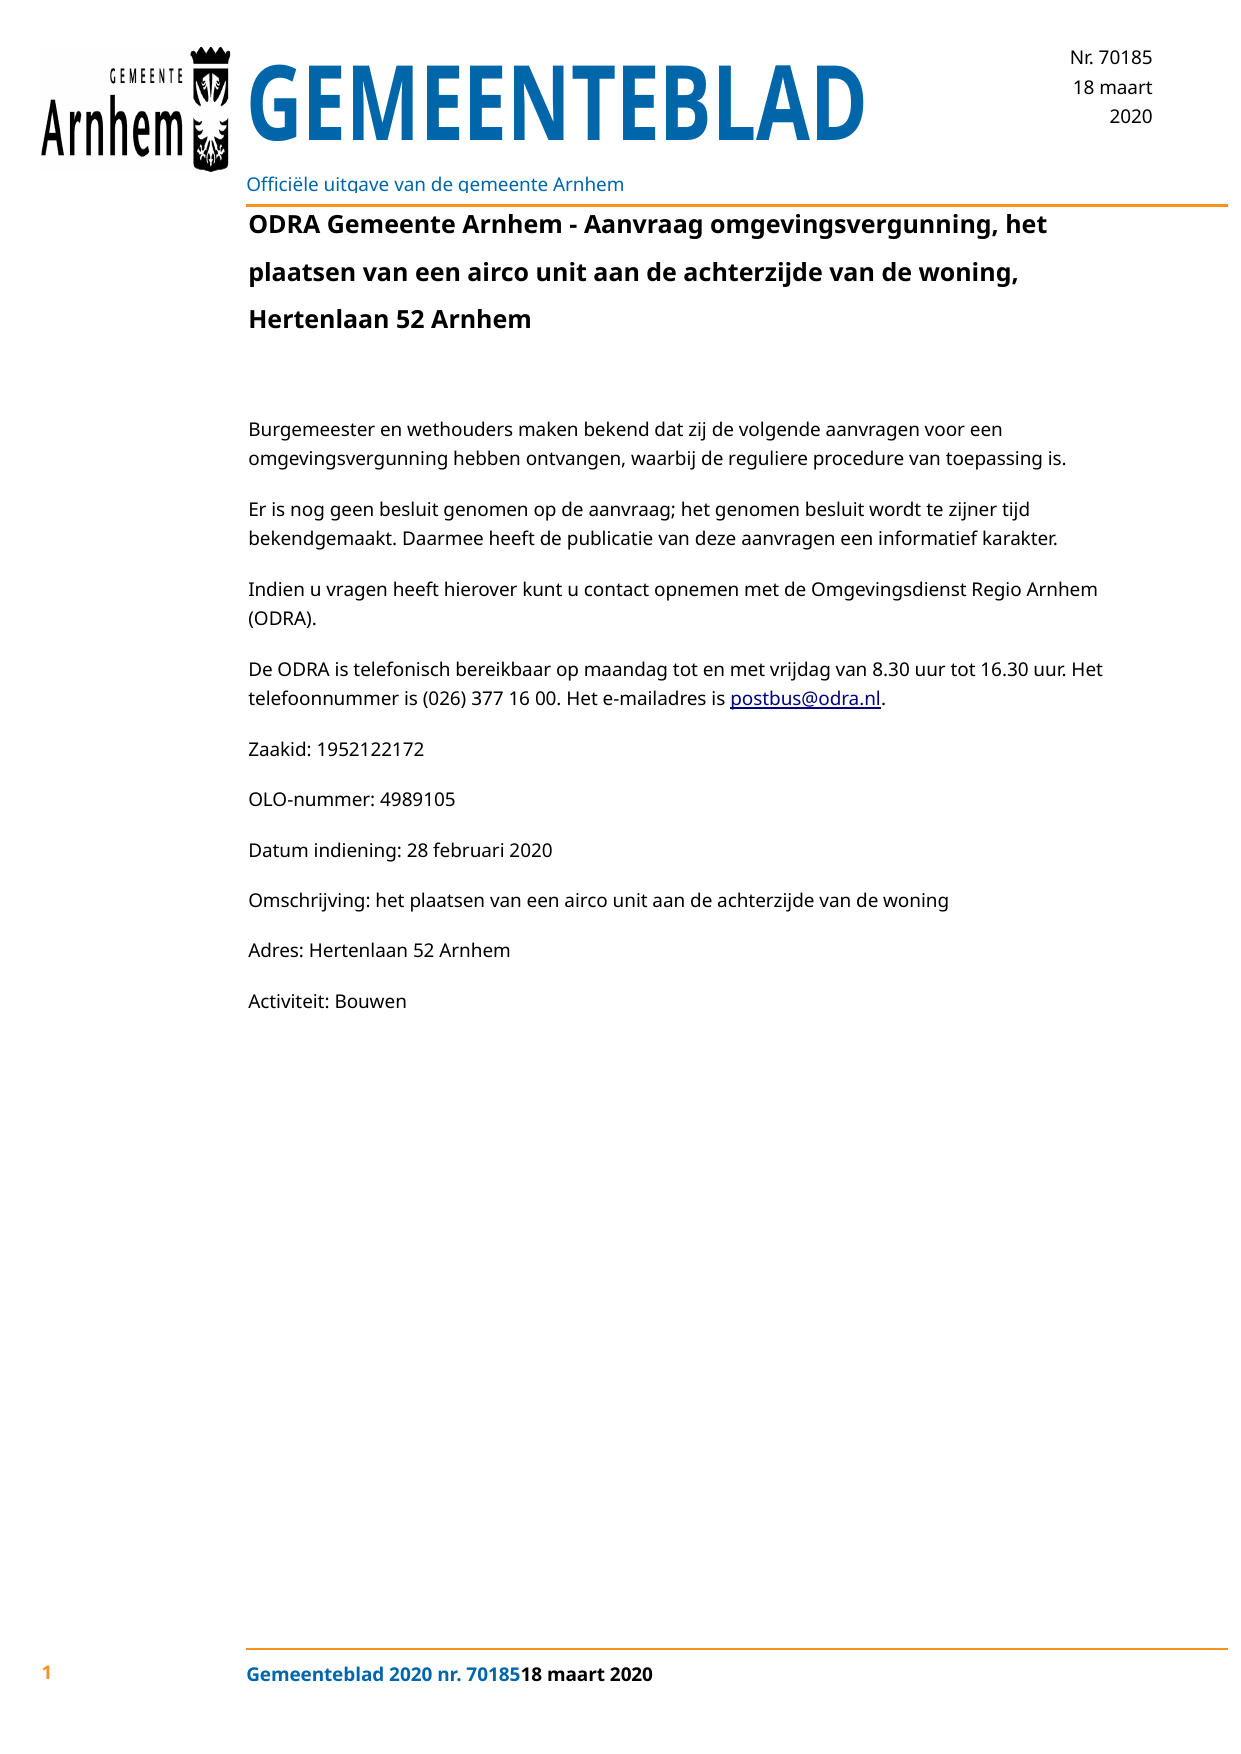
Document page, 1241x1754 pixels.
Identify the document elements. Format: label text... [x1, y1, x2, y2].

text Omschrijving: het plaatsen van een airco unit aan de achterzijde van de woning [248, 887, 1152, 913]
text De ODRA is telefonisch bereikbaar op maandag tot en met vrijdag van 8.30 uur tot 16.30 uur. Het telefoonnummer is (026) 377 16 00. Het e-mailadres is postbus@odra.nl. [248, 656, 1152, 711]
text Adres: Hertenlaan 52 Arnhem [248, 938, 1152, 963]
text Zaakid: 1952122172 [248, 736, 1152, 762]
text Activiteit: Bouwen [248, 988, 1152, 1014]
text Datum indiening: 28 februari 2020 [248, 837, 1152, 862]
text OLO-nummer: 4989105 [248, 786, 1152, 812]
text ODRA Gemeente Arnhem - Aanvraag omgevingsvergunning, het plaatsen van een airco unit aan de achterzijde van de woning, Hertenlaan 52 Arnhem [248, 207, 1152, 336]
text Er is nog geen besluit genomen op de aanvraag; het genomen besluit wordt te zijner tijd bekendgemaakt. Daarmee heeft de publicatie van deze aanvragen een informatief karakter. [248, 496, 1152, 551]
text Burgemeester en wethouders maken bekend dat zij de volgende aanvragen voor een omgevingsvergunning hebben ontvangen, waarbij de reguliere procedure van toepassing is. [248, 416, 1152, 471]
text Indien u vragen heeft hierover kunt u contact opnemen met de Omgevingsdienst Regio Arnhem (ODRA). [248, 576, 1152, 631]
picture [41, 47, 231, 172]
